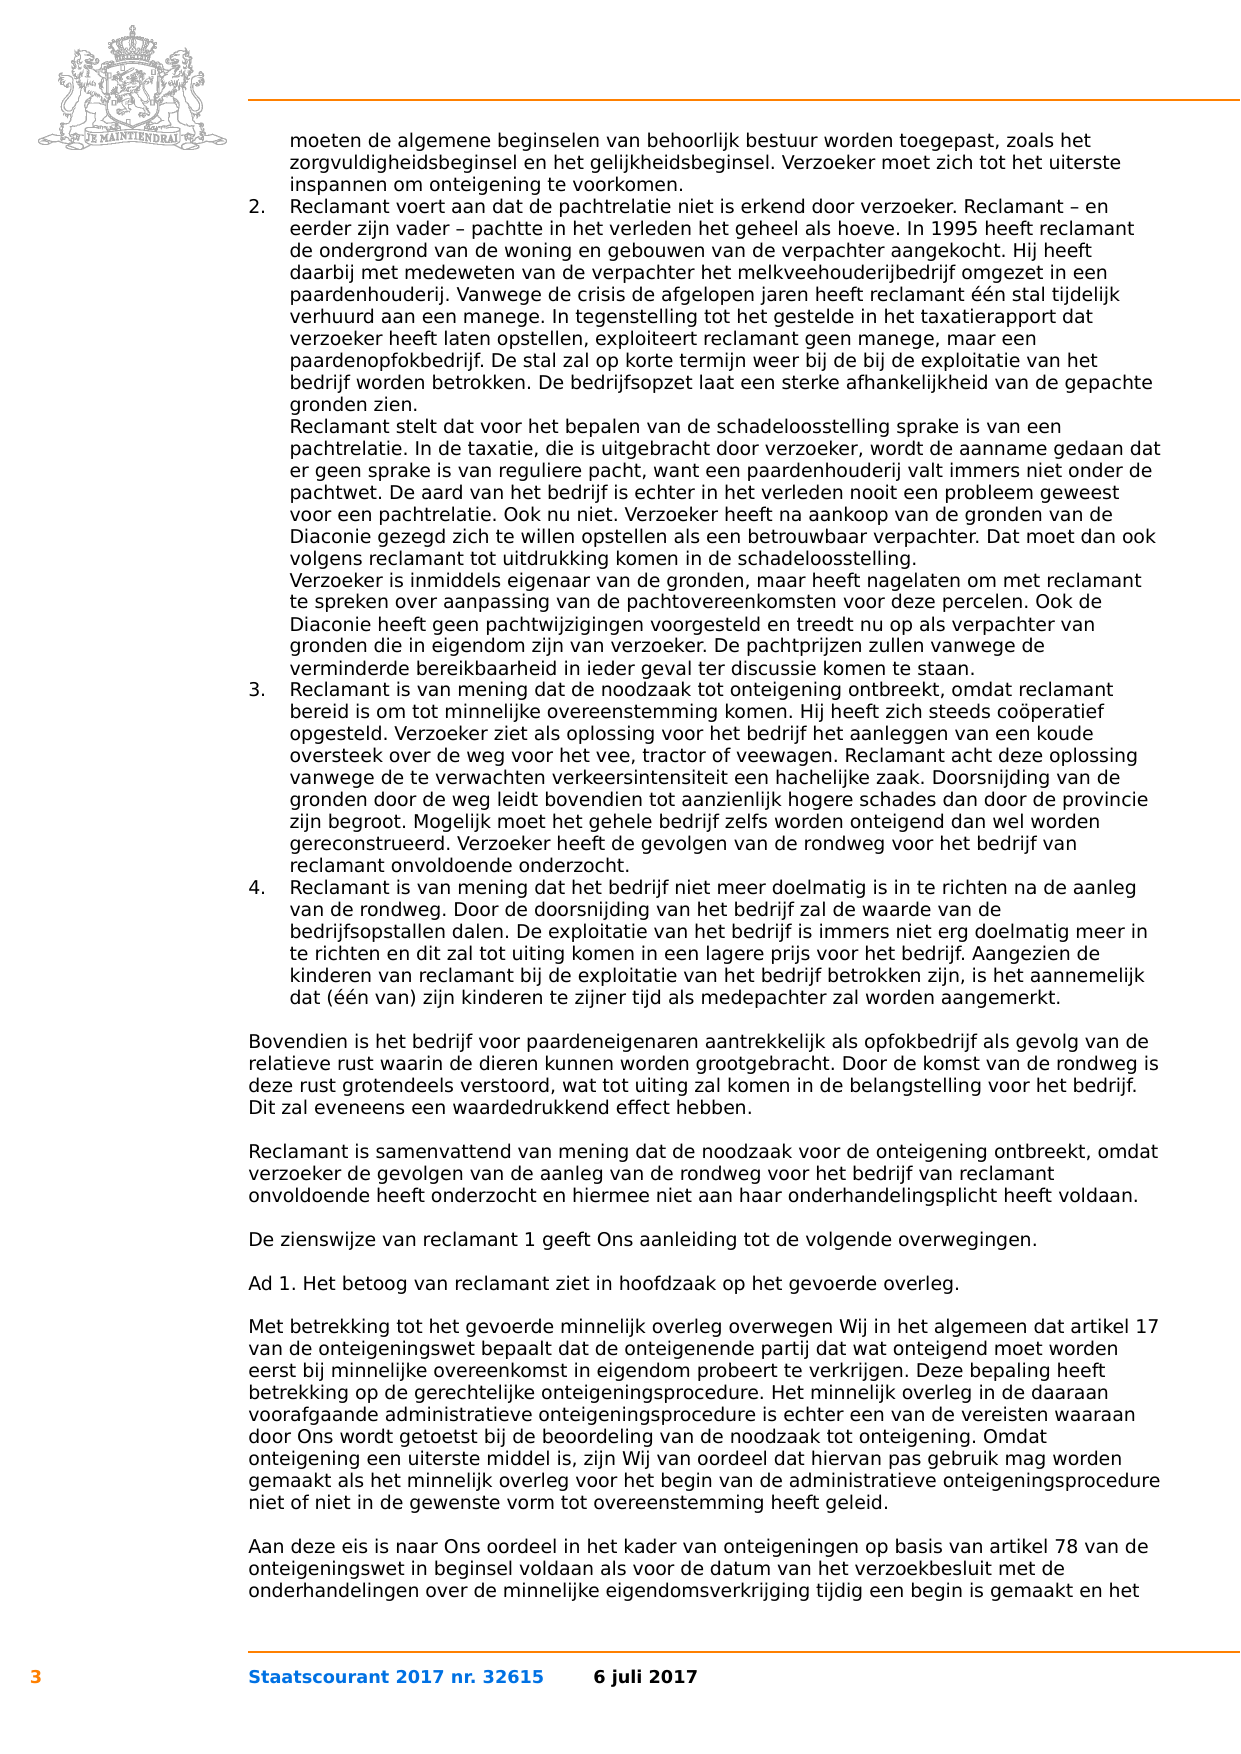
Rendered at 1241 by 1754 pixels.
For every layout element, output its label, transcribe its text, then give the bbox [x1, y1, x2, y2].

text Reclamant is samenvattend van mening dat de noodzaak voor de onteigening ontbreekt, omdat verzoeker de gevolgen van de aanleg van de rondweg voor het bedrijf van reclamant onvoldoende heeft onderzocht en hiermee niet aan haar onderhandelingsplicht heeft voldaan. [248, 1141, 1163, 1207]
text Reclamant stelt dat voor het bepalen van de schadeloosstelling sprake is van een pachtrelatie. In de taxatie, die is uitgebracht door verzoeker, wordt de aanname gedaan dat er geen sprake is van reguliere pacht, want een paardenhouderij valt immers niet onder de pachtwet. De aard van het bedrijf is echter in het verleden nooit een probleem geweest voor een pachtrelatie. Ook nu niet. Verzoeker heeft na aankoop van de gronden van de Diaconie gezegd zich te willen opstellen als een betrouwbaar verpachter. Dat moet dan ook volgens reclamant tot uitdrukking komen in de schadeloosstelling. [289, 416, 1163, 569]
text Ad 1. Het betoog van reclamant ziet in hoofdzaak op het gevoerde overleg. [248, 1272, 1163, 1294]
picture [38, 25, 227, 150]
text moeten de algemene beginselen van behoorlijk bestuur worden toegepast, zoals het zorgvuldigheidsbeginsel en het gelijkheidsbeginsel. Verzoeker moet zich tot het uiterste inspannen om onteigening te voorkomen. [248, 130, 1163, 196]
text 3. Reclamant is van mening dat de noodzaak tot onteigening ontbreekt, omdat reclamant bereid is om tot minnelijke overeenstemming komen. Hij heeft zich steeds coöperatief opgesteld. Verzoeker ziet als oplossing voor het bedrijf het aanleggen van een koude oversteek over de weg voor het vee, tractor of veewagen. Reclamant acht deze oplossing vanwege de te verwachten verkeersintensiteit een hachelijke zaak. Doorsnijding van de gronden door de weg leidt bovendien tot aanzienlijk hogere schades dan door de provincie zijn begroot. Mogelijk moet het gehele bedrijf zelfs worden onteigend dan wel worden gereconstrueerd. Verzoeker heeft de gevolgen van de rondweg voor het bedrijf van reclamant onvoldoende onderzocht. [248, 679, 1163, 877]
text De zienswijze van reclamant 1 geeft Ons aanleiding tot de volgende overwegingen. [248, 1228, 1163, 1251]
text Aan deze eis is naar Ons oordeel in het kader van onteigeningen op basis van artikel 78 van de onteigeningswet in beginsel voldaan als voor de datum van het verzoekbesluit met de onderhandelingen over de minnelijke eigendomsverkrijging tijdig een begin is gemaakt en het [248, 1536, 1163, 1602]
text 2. Reclamant voert aan dat de pachtrelatie niet is erkend door verzoeker. Reclamant – en eerder zijn vader – pachtte in het verleden het geheel als hoeve. In 1995 heeft reclamant de ondergrond van de woning en gebouwen van de verpachter aangekocht. Hij heeft daarbij met medeweten van de verpachter het melkveehouderijbedrijf omgezet in een paardenhouderij. Vanwege de crisis de afgelopen jaren heeft reclamant één stal tijdelijk verhuurd aan een manege. In tegenstelling tot het gestelde in het taxatierapport dat verzoeker heeft laten opstellen, exploiteert reclamant geen manege, maar een paardenopfokbedrijf. De stal zal op korte termijn weer bij de bij de exploitatie van het bedrijf worden betrokken. De bedrijfsopzet laat een sterke afhankelijkheid van de gepachte gronden zien. [248, 196, 1163, 416]
text 4. Reclamant is van mening dat het bedrijf niet meer doelmatig is in te richten na de aanleg van de rondweg. Door de doorsnijding van het bedrijf zal de waarde van de bedrijfsopstallen dalen. De exploitatie van het bedrijf is immers niet erg doelmatig meer in te richten en dit zal tot uiting komen in een lagere prijs voor het bedrijf. Aangezien de kinderen van reclamant bij de exploitatie van het bedrijf betrokken zijn, is het aannemelijk dat (één van) zijn kinderen te zijner tijd als medepachter zal worden aangemerkt. [248, 877, 1163, 1009]
text Met betrekking tot het gevoerde minnelijk overleg overwegen Wij in het algemeen dat artikel 17 van de onteigeningswet bepaalt dat de onteigenende partij dat wat onteigend moet worden eerst bij minnelijke overeenkomst in eigendom probeert te verkrijgen. Deze bepaling heeft betrekking op de gerechtelijke onteigeningsprocedure. Het minnelijk overleg in de daaraan voorafgaande administratieve onteigeningsprocedure is echter een van de vereisten waaraan door Ons wordt getoetst bij de beoordeling van de noodzaak tot onteigening. Omdat onteigening een uiterste middel is, zijn Wij van oordeel dat hiervan pas gebruik mag worden gemaakt als het minnelijk overleg voor het begin van de administratieve onteigeningsprocedure niet of niet in de gewenste vorm tot overeenstemming heeft geleid. [248, 1316, 1163, 1514]
text Bovendien is het bedrijf voor paardeneigenaren aantrekkelijk als opfokbedrijf als gevolg van de relatieve rust waarin de dieren kunnen worden grootgebracht. Door de komst van de rondweg is deze rust grotendeels verstoord, wat tot uiting zal komen in de belangstelling voor het bedrijf. Dit zal eveneens een waardedrukkend effect hebben. [248, 1031, 1163, 1119]
text Verzoeker is inmiddels eigenaar van de gronden, maar heeft nagelaten om met reclamant te spreken over aanpassing van de pachtovereenkomsten voor deze percelen. Ook de Diaconie heeft geen pachtwijzigingen voorgesteld en treedt nu op als verpachter van gronden die in eigendom zijn van verzoeker. De pachtprijzen zullen vanwege de verminderde bereikbaarheid in ieder geval ter discussie komen te staan. [289, 569, 1163, 679]
